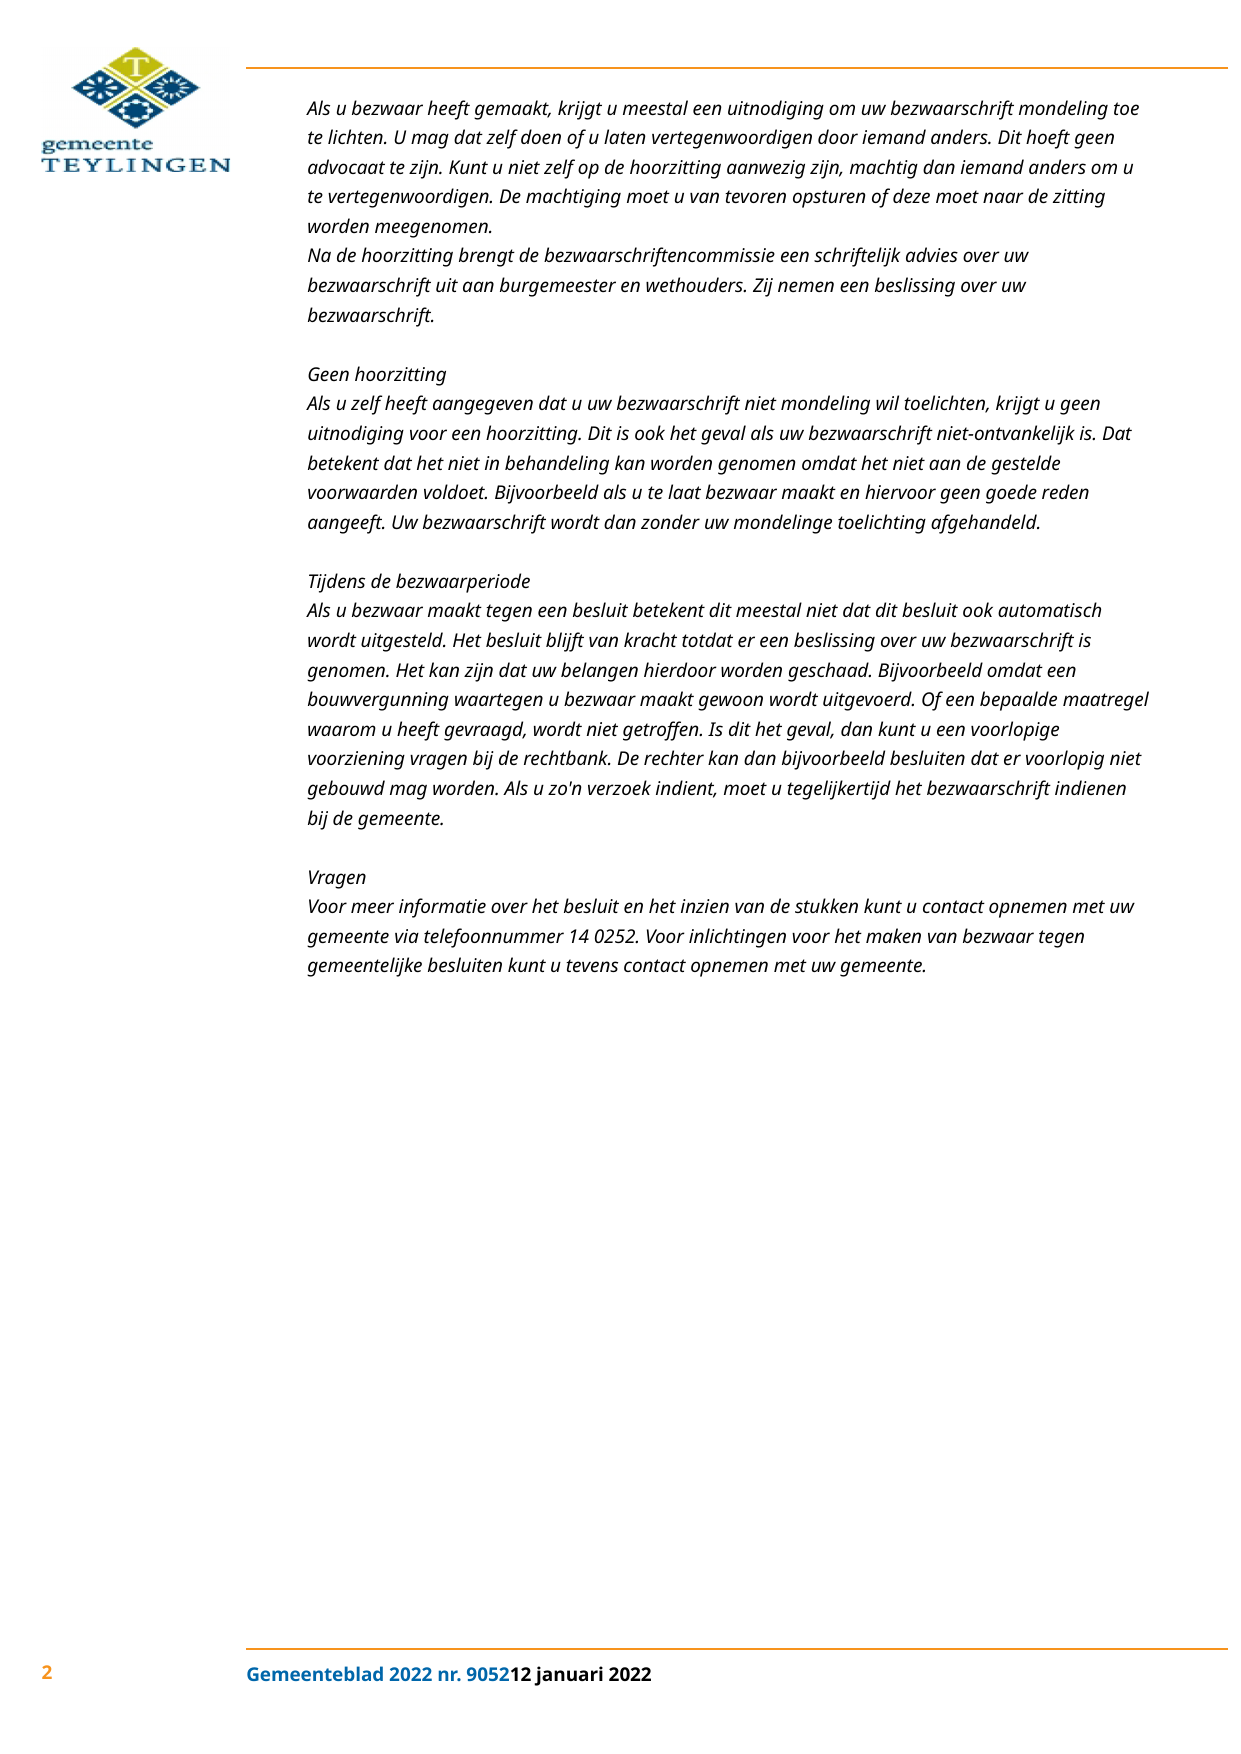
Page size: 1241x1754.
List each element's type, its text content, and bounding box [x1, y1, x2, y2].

list Geen hoorzitting [248, 361, 1152, 387]
list Als u bezwaar maakt tegen een besluit betekent dit meestal niet dat dit besluit ook automatisch wordt uitgesteld. Het besluit blijft van kracht totdat er een beslissing over uw bezwaarschrift is genomen. Het kan zijn dat uw belangen hierdoor worden geschaad. Bijvoorbeeld omdat een bouwvergunning waartegen u bezwaar maakt gewoon wordt uitgevoerd. Of een bepaalde maatregel waarom u heeft gevraagd, wordt niet getroffen. Is dit het geval, dan kunt u een voorlopige voorziening vragen bij de rechtbank. De rechter kan dan bijvoorbeeld besluiten dat er voorlopig niet gebouwd mag worden. Als u zo'n verzoek indient, moet u tegelijkertijd het bezwaarschrift indienen bij de gemeente. [248, 598, 1152, 831]
list Voor meer informatie over het besluit en het inzien van de stukken kunt u contact opnemen met uw gemeente via telefoonnummer 14 0252. Voor inlichtingen voor het maken van bezwaar tegen gemeentelijke besluiten kunt u tevens contact opnemen met uw gemeente. [248, 893, 1152, 978]
list Als u zelf heeft aangegeven dat u uw bezwaarschrift niet mondeling wil toelichten, krijgt u geen uitnodiging voor een hoorzitting. Dit is ook het geval als uw bezwaarschrift niet-ontvankelijk is. Dat betekent dat het niet in behandeling kan worden genomen omdat het niet aan de gestelde voorwaarden voldoet. Bijvoorbeeld als u te laat bezwaar maakt en hiervoor geen goede reden aangeeft. Uw bezwaarschrift wordt dan zonder uw mondelinge toelichting afgehandeld. [248, 391, 1152, 535]
list Na de hoorzitting brengt de bezwaarschriftencommissie een schriftelijk advies over uw bezwaarschrift uit aan burgemeester en wethouders. Zij nemen een beslissing over uw bezwaarschrift. [248, 243, 1152, 328]
list Als u bezwaar heeft gemaakt, krijgt u meestal een uitnodiging om uw bezwaarschrift mondeling toe te lichten. U mag dat zelf doen of u laten vertegenwoordigen door iemand anders. Dit hoeft geen advocaat te zijn. Kunt u niet zelf op de hoorzitting aanwezig zijn, machtig dan iemand anders om u te vertegenwoordigen. De machtiging moet u van tevoren opsturen of deze moet naar de zitting worden meegenomen. [248, 95, 1152, 239]
picture [41, 47, 231, 172]
list Tijdens de bezwaarperiode [248, 568, 1152, 594]
list Vragen [248, 864, 1152, 890]
